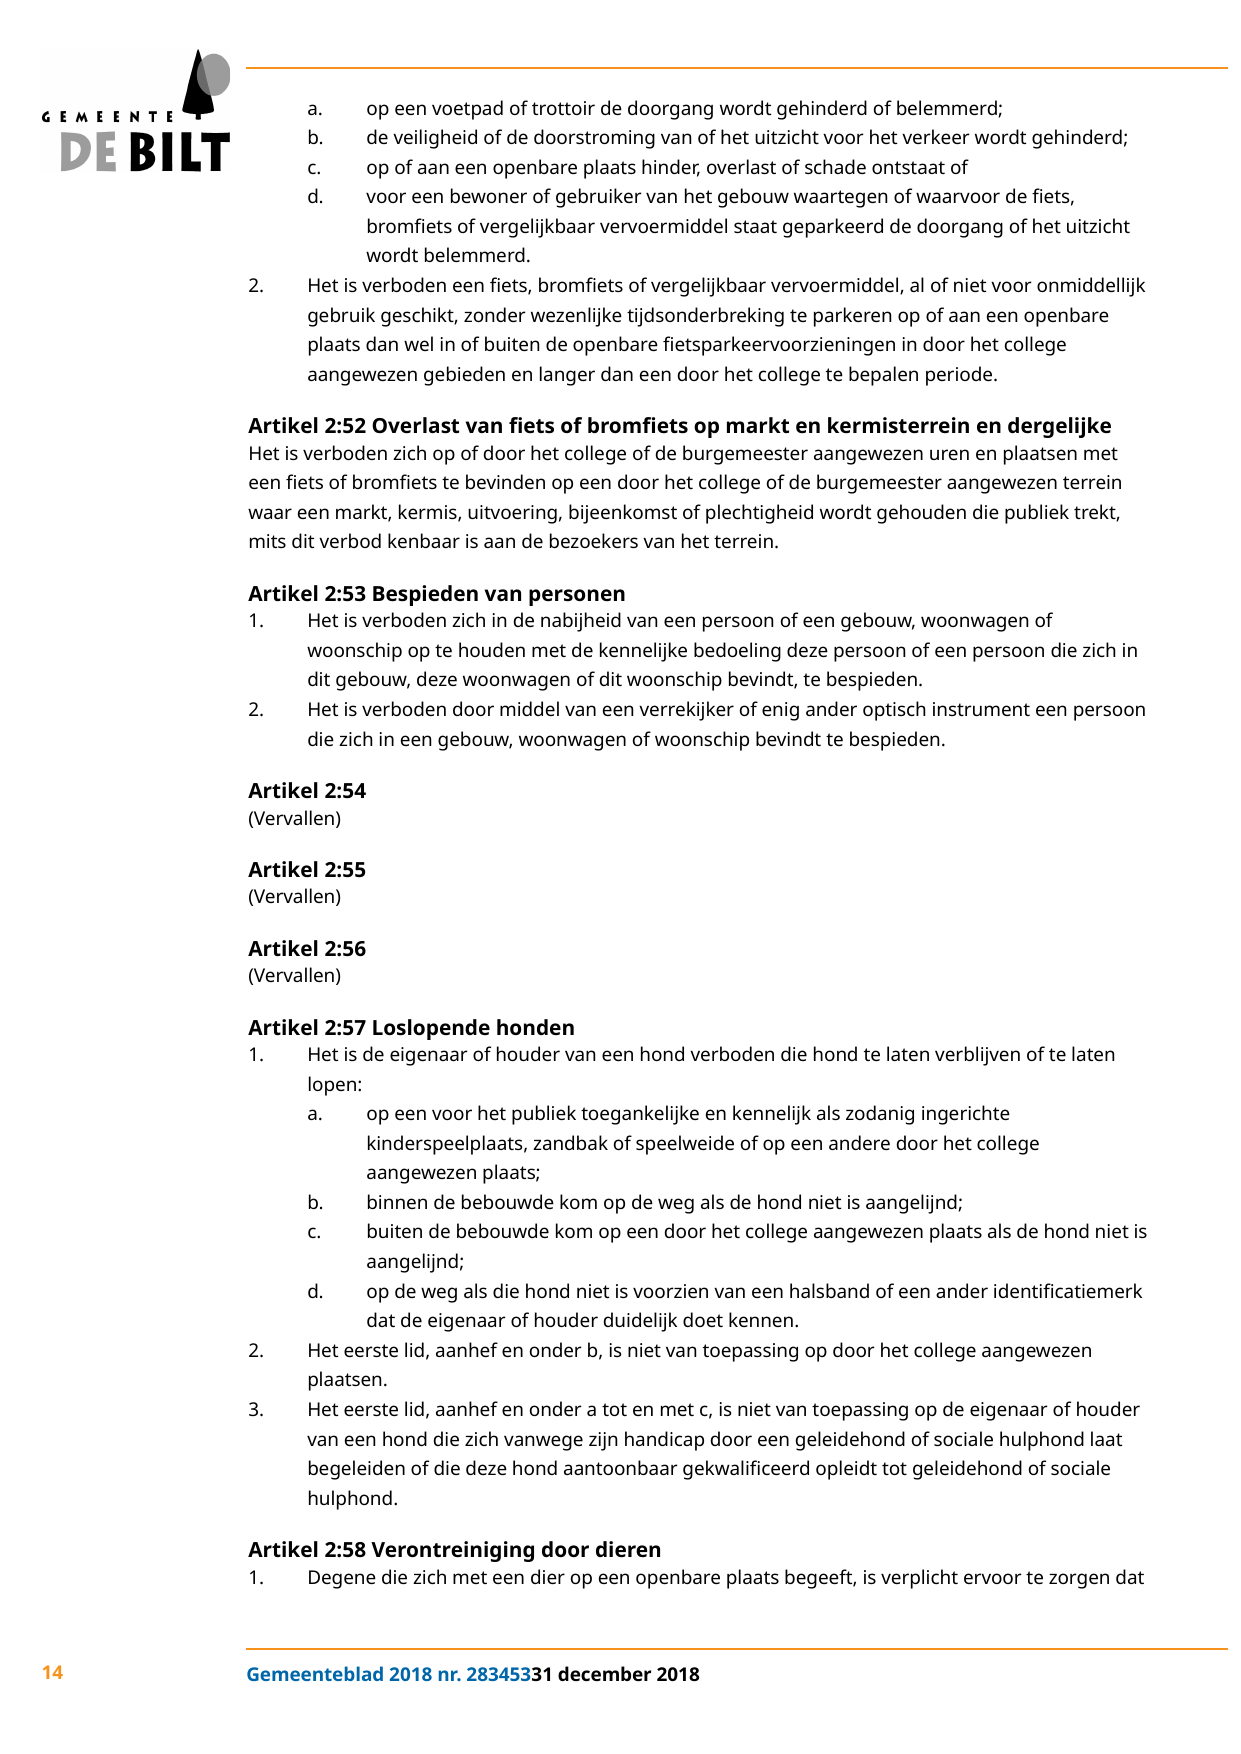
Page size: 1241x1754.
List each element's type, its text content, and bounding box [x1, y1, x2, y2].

list buiten de bebouwde kom op een door het college aangewezen plaats als de hond niet is aangelijnd; [307, 1219, 1152, 1274]
text (Vervallen) [248, 805, 1152, 830]
list voor een bewoner of gebruiker van het gebouw waartegen of waarvoor de fiets, bromfiets of vergelijkbaar vervoermiddel staat geparkeerd de doorgang of het uitzicht wordt belemmerd. [307, 183, 1152, 268]
list Degene die zich met een dier op een openbare plaats begeeft, is verplicht ervoor te zorgen dat [248, 1564, 1152, 1589]
picture [41, 47, 231, 172]
text Artikel 2:55 [248, 855, 1152, 883]
list op een voetpad of trottoir de doorgang wordt gehinderd of belemmerd; [307, 95, 1152, 121]
list Het eerste lid, aanhef en onder a tot en met c, is niet van toepassing op de eigenaar of houder van een hond die zich vanwege zijn handicap door een geleidehond of sociale hulphond laat begeleiden of die deze hond aantoonbaar gekwalificeerd opleidt tot geleidehond of sociale hulphond. [248, 1396, 1152, 1511]
list op een voor het publiek toegankelijke en kennelijk als zodanig ingerichte kinderspeelplaats, zandbak of speelweide of op een andere door het college aangewezen plaats; [307, 1100, 1152, 1185]
text (Vervallen) [248, 883, 1152, 909]
list Het is de eigenaar of houder van een hond verboden die hond te laten verblijven of te laten lopen: [248, 1041, 1152, 1097]
text Artikel 2:52 Overlast van fiets of bromfiets op markt en kermisterrein en dergelijke [248, 411, 1152, 440]
text Artikel 2:57 Loslopende honden [248, 1013, 1152, 1041]
list Het is verboden zich in de nabijheid van een persoon of een gebouw, woonwagen of woonschip op te houden met de kennelijke bedoeling deze persoon of een persoon die zich in dit gebouw, deze woonwagen of dit woonschip bevindt, te bespieden. [248, 607, 1152, 692]
list binnen de bebouwde kom op de weg als de hond niet is aangelijnd; [307, 1189, 1152, 1215]
list Het is verboden door middel van een verrekijker of enig ander optisch instrument een persoon die zich in een gebouw, woonwagen of woonschip bevindt te bespieden. [248, 696, 1152, 752]
text Artikel 2:53 Bespieden van personen [248, 579, 1152, 607]
text Artikel 2:58 Verontreiniging door dieren [248, 1535, 1152, 1564]
list Het eerste lid, aanhef en onder b, is niet van toepassing op door het college aangewezen plaatsen. [248, 1337, 1152, 1392]
text Artikel 2:56 [248, 934, 1152, 962]
text (Vervallen) [248, 962, 1152, 988]
list de veiligheid of de doorstroming van of het uitzicht voor het verkeer wordt gehinderd; [307, 124, 1152, 150]
text Artikel 2:54 [248, 776, 1152, 805]
list op de weg als die hond niet is voorzien van een halsband of een ander identificatiemerk dat de eigenaar of houder duidelijk doet kennen. [307, 1278, 1152, 1333]
list Het is verboden een fiets, bromfiets of vergelijkbaar vervoermiddel, al of niet voor onmiddellijk gebruik geschikt, zonder wezenlijke tijdsonderbreking te parkeren op of aan een openbare plaats dan wel in of buiten de openbare fietsparkeervoorzieningen in door het college aangewezen gebieden en langer dan een door het college te bepalen periode. [248, 272, 1152, 387]
text Het is verboden zich op of door het college of de burgemeester aangewezen uren en plaatsen met een fiets of bromfiets te bevinden op een door het college of de burgemeester aangewezen terrein waar een markt, kermis, uitvoering, bijeenkomst of plechtigheid wordt gehouden die publiek trekt, mits dit verbod kenbaar is aan de bezoekers van het terrein. [248, 440, 1152, 554]
list op of aan een openbare plaats hinder, overlast of schade ontstaat of [307, 154, 1152, 180]
